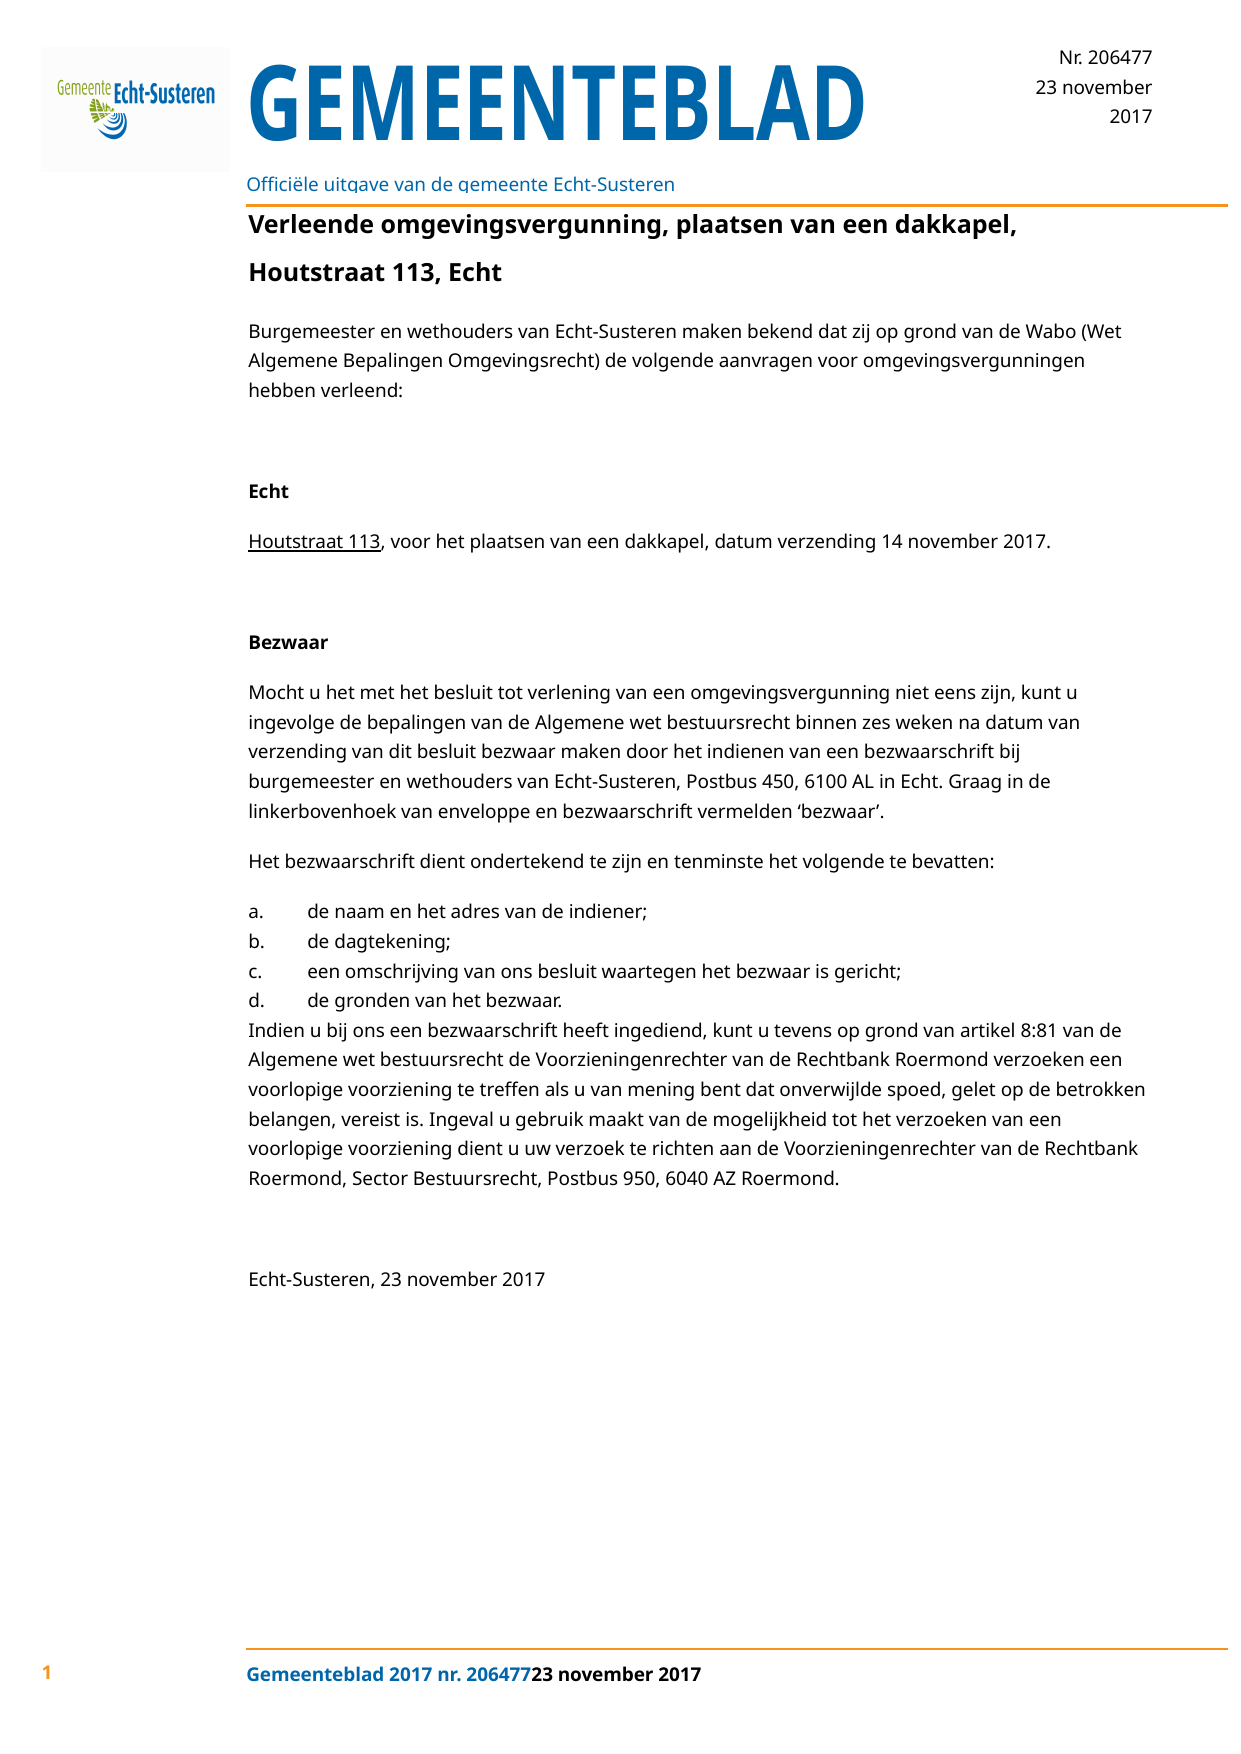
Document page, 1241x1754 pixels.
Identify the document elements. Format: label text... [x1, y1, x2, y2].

text Echt [248, 478, 1152, 504]
text Indien u bij ons een bezwaarschrift heeft ingediend, kunt u tevens op grond van artikel 8:81 van de Algemene wet bestuursrecht de Voorzieningenrechter van de Rechtbank Roermond verzoeken een voorlopige voorziening te treffen als u van mening bent dat onverwijlde spoed, gelet op de betrokken belangen, vereist is. Ingeval u gebruik maakt van de mogelijkheid tot het verzoeken van een voorlopige voorziening dient u uw verzoek te richten aan de Voorzieningenrechter van de Rechtbank Roermond, Sector Bestuursrecht, Postbus 950, 6040 AZ Roermond. [248, 1017, 1152, 1191]
text Houtstraat 113, voor het plaatsen van een dakkapel, datum verzending 14 november 2017. [248, 528, 1152, 554]
text Burgemeester en wethouders van Echt-Susteren maken bekend dat zij op grond van de Wabo (Wet Algemene Bepalingen Omgevingsrecht) de volgende aanvragen voor omgevingsvergunningen hebben verleend: [248, 318, 1152, 403]
list de naam en het adres van de indiener; [248, 899, 1152, 924]
picture [41, 47, 231, 172]
text Mocht u het met het besluit tot verlening van een omgevingsvergunning niet eens zijn, kunt u ingevolge de bepalingen van de Algemene wet bestuursrecht binnen zes weken na datum van verzending van dit besluit bezwaar maken door het indienen van een bezwaarschrift bij burgemeester en wethouders van Echt-Susteren, Postbus 450, 6100 AL in Echt. Graag in de linkerbovenhoek van enveloppe en bezwaarschrift vermelden ‘bezwaar’. [248, 679, 1152, 824]
list de dagtekening; [248, 928, 1152, 954]
text Echt-Susteren, 23 november 2017 [248, 1266, 1152, 1292]
list een omschrijving van ons besluit waartegen het bezwaar is gericht; [248, 958, 1152, 984]
text Het bezwaarschrift dient ondertekend te zijn en tenminste het volgende te bevatten: [248, 848, 1152, 874]
text Verleende omgevingsvergunning, plaatsen van een dakkapel, Houtstraat 113, Echt [248, 207, 1152, 288]
text Bezwaar [248, 629, 1152, 655]
list de gronden van het bezwaar. [248, 987, 1152, 1013]
